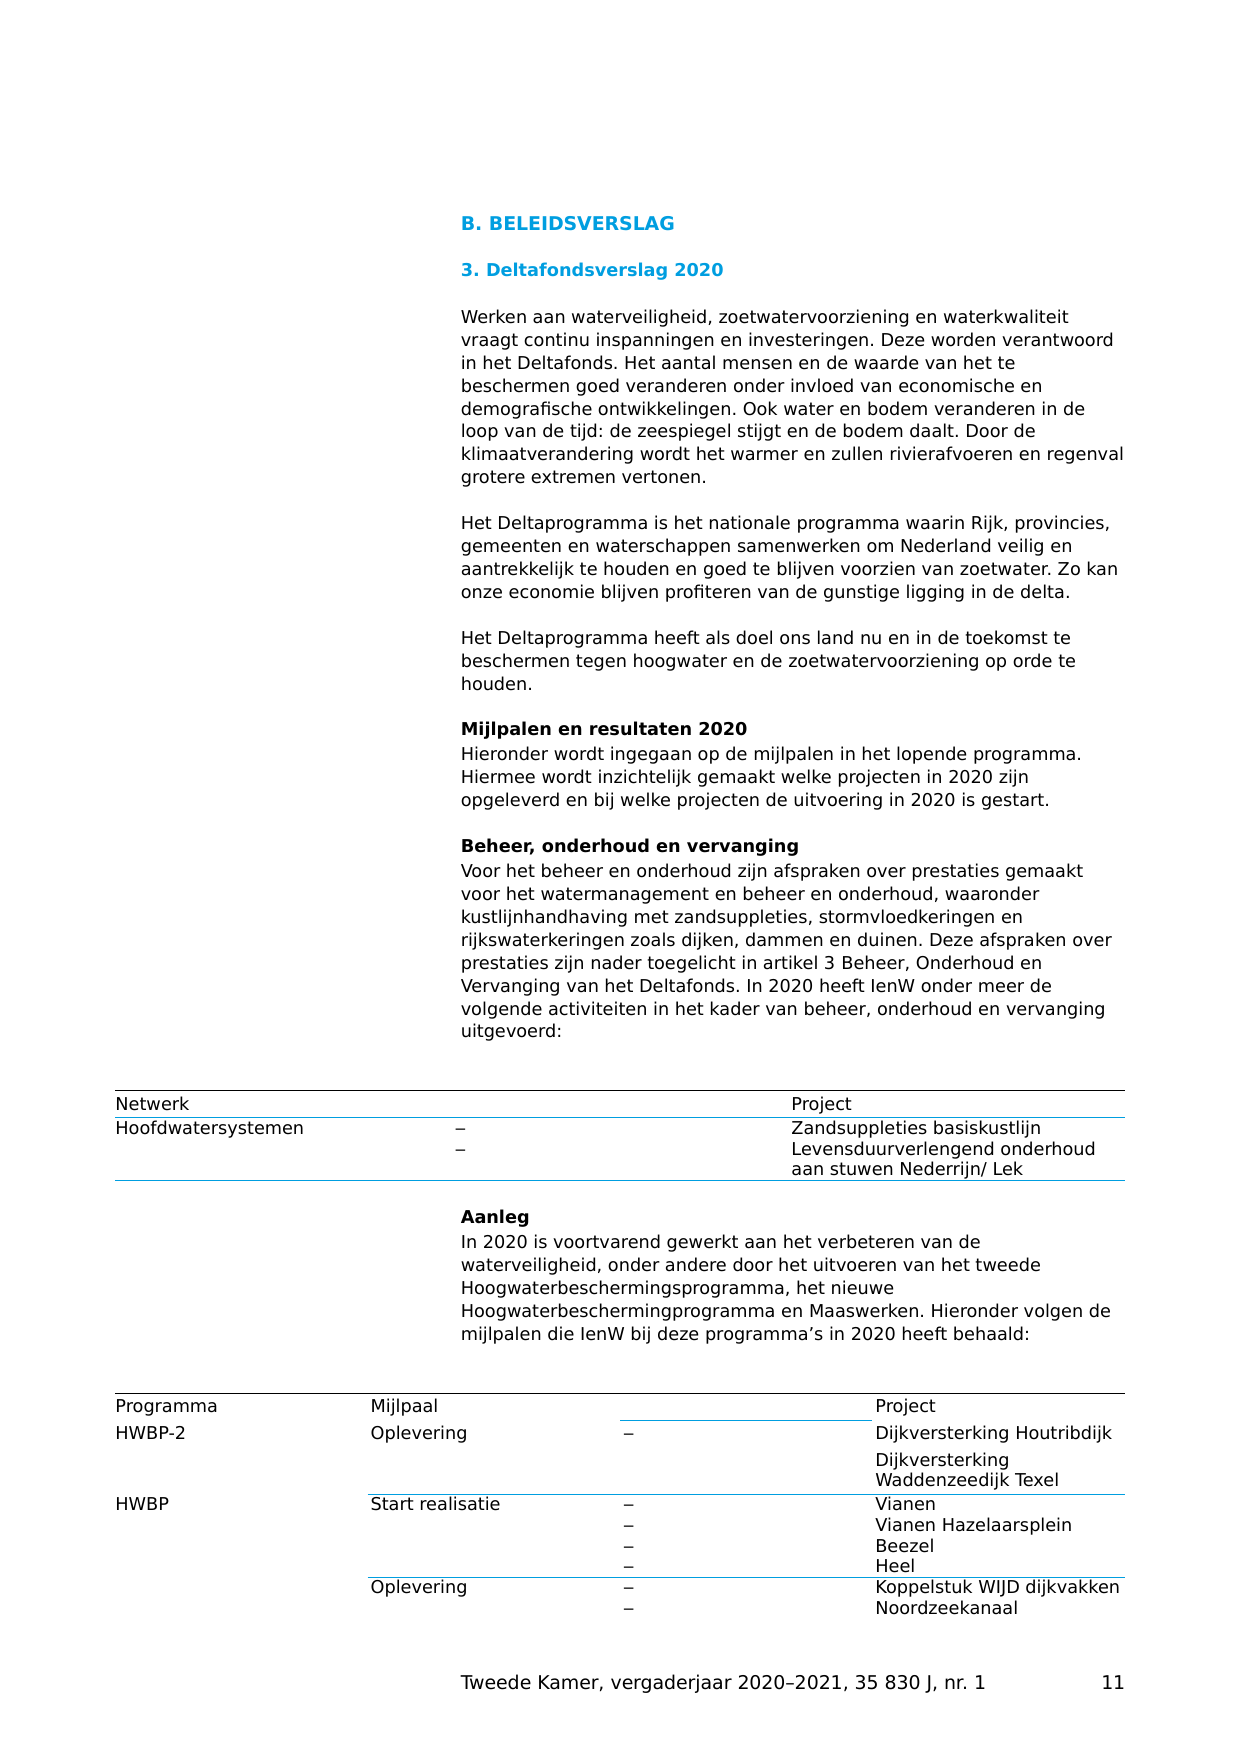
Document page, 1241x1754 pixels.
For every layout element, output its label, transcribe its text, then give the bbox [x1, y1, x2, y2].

text Het Deltaprogramma heeft als doel ons land nu en in de toekomst te beschermen tegen hoogwater en de zoetwatervoorziening op orde te houden. [461, 626, 1125, 694]
table_cell HWBP [115, 1494, 367, 1618]
table_cell Dijkversterking Houtribdijk [872, 1420, 1125, 1447]
table_cell Heel [872, 1556, 1125, 1577]
table_cell Start realisatie [368, 1495, 620, 1515]
table_cell ‒ [620, 1556, 872, 1577]
table_cell ‒ [620, 1578, 872, 1598]
table_cell ‒ [452, 1118, 788, 1138]
text Mijlpalen en resultaten 2020 [461, 717, 1125, 740]
text Het Deltaprogramma is het nationale programma waarin Rijk, provincies, gemeenten en waterschappen samenwerken om Nederland veilig en aantrekkelijk te houden en goed te blijven voorzien van zoetwater. Zo kan onze economie blijven profiteren van de gunstige ligging in de delta. [461, 511, 1125, 603]
table_header Tabel 3 Mijlpalen Aanleg [115, 1368, 1125, 1393]
table_cell Mijlpaal [368, 1394, 620, 1420]
table_cell [368, 1556, 620, 1577]
table_cell ‒ [620, 1536, 872, 1556]
text Aanleg [461, 1205, 1125, 1228]
table_cell Netwerk [115, 1091, 452, 1117]
table_cell ‒ [620, 1421, 872, 1447]
table_cell Project [788, 1091, 1125, 1117]
text Werken aan waterveiligheid, zoetwatervoorziening en waterkwaliteit vraagt continu inspanningen en investeringen. Deze worden verantwoord in het Deltafonds. Het aantal mensen en de waarde van het te beschermen goed veranderen onder invloed van economische en demografische ontwikkelingen. Ook water en bodem veranderen in de loop van de tijd: de zeespiegel stijgt en de bodem daalt. Door de klimaatverandering wordt het warmer en zullen rivierafvoeren en regenval grotere extremen vertonen. [461, 305, 1125, 488]
text Hieronder wordt ingegaan op de mijlpalen in het lopende programma. Hiermee wordt inzichtelijk gemaakt welke projecten in 2020 zijn opgeleverd en bij welke projecten de uitvoering in 2020 is gestart. [461, 742, 1125, 811]
table_cell [452, 1091, 788, 1117]
text Beheer, onderhoud en vervanging [461, 834, 1125, 857]
table_cell ‒ [452, 1139, 788, 1180]
table_cell ‒ [620, 1495, 872, 1515]
table_cell [620, 1447, 872, 1494]
table_cell HWBP-2 [115, 1420, 367, 1494]
table_cell [368, 1536, 620, 1556]
table_cell Beezel [872, 1536, 1125, 1556]
table_cell [620, 1394, 872, 1420]
table_cell Vianen [872, 1495, 1125, 1515]
table_cell Oplevering [368, 1420, 620, 1447]
table_cell ‒ [620, 1598, 872, 1618]
table_cell Programma [115, 1394, 367, 1420]
table_cell Oplevering [368, 1578, 620, 1598]
table_cell ‒ [620, 1515, 872, 1536]
table_cell Project [872, 1394, 1125, 1420]
title B. Beleidsverslag [461, 213, 1125, 235]
table_cell [115, 1139, 452, 1180]
table_cell [368, 1515, 620, 1536]
table_cell Hoofdwatersystemen [115, 1118, 452, 1138]
table_cell [368, 1447, 620, 1494]
table_cell Noordzeekanaal [872, 1598, 1125, 1618]
table_cell Zandsuppleties basiskustlijn [788, 1118, 1125, 1138]
text Voor het beheer en onderhoud zijn afspraken over prestaties gemaakt voor het watermanagement en beheer en onderhoud, waaronder kustlijnhandhaving met zandsuppleties, stormvloedkeringen en rijkswaterkeringen zoals dijken, dammen en duinen. Deze afspraken over prestaties zijn nader toegelicht in artikel 3 Beheer, Onderhoud en Vervanging van het Deltafonds. In 2020 heeft IenW onder meer de volgende activiteiten in het kader van beheer, onderhoud en vervanging uitgevoerd: [461, 859, 1125, 1042]
table_cell [368, 1598, 620, 1618]
table_cell Dijkversterking Waddenzeedijk Texel [872, 1447, 1125, 1494]
table_cell Koppelstuk WIJD dijkvakken [872, 1578, 1125, 1598]
table_cell Vianen Hazelaarsplein [872, 1515, 1125, 1536]
title 3. Deltafondsverslag 2020 [461, 258, 1125, 281]
table_header Tabel 2 Activiteiten Beheer, onderhoud en vervanging [115, 1065, 1125, 1090]
table_cell Levensduurverlengend onderhoud aan stuwen Nederrijn/ Lek [788, 1139, 1125, 1180]
text In 2020 is voortvarend gewerkt aan het verbeteren van de waterveiligheid, onder andere door het uitvoeren van het tweede Hoogwaterbeschermingsprogramma, het nieuwe Hoogwaterbeschermingprogramma en Maaswerken. Hieronder volgen de mijlpalen die IenW bij deze programma’s in 2020 heeft behaald: [461, 1230, 1125, 1345]
